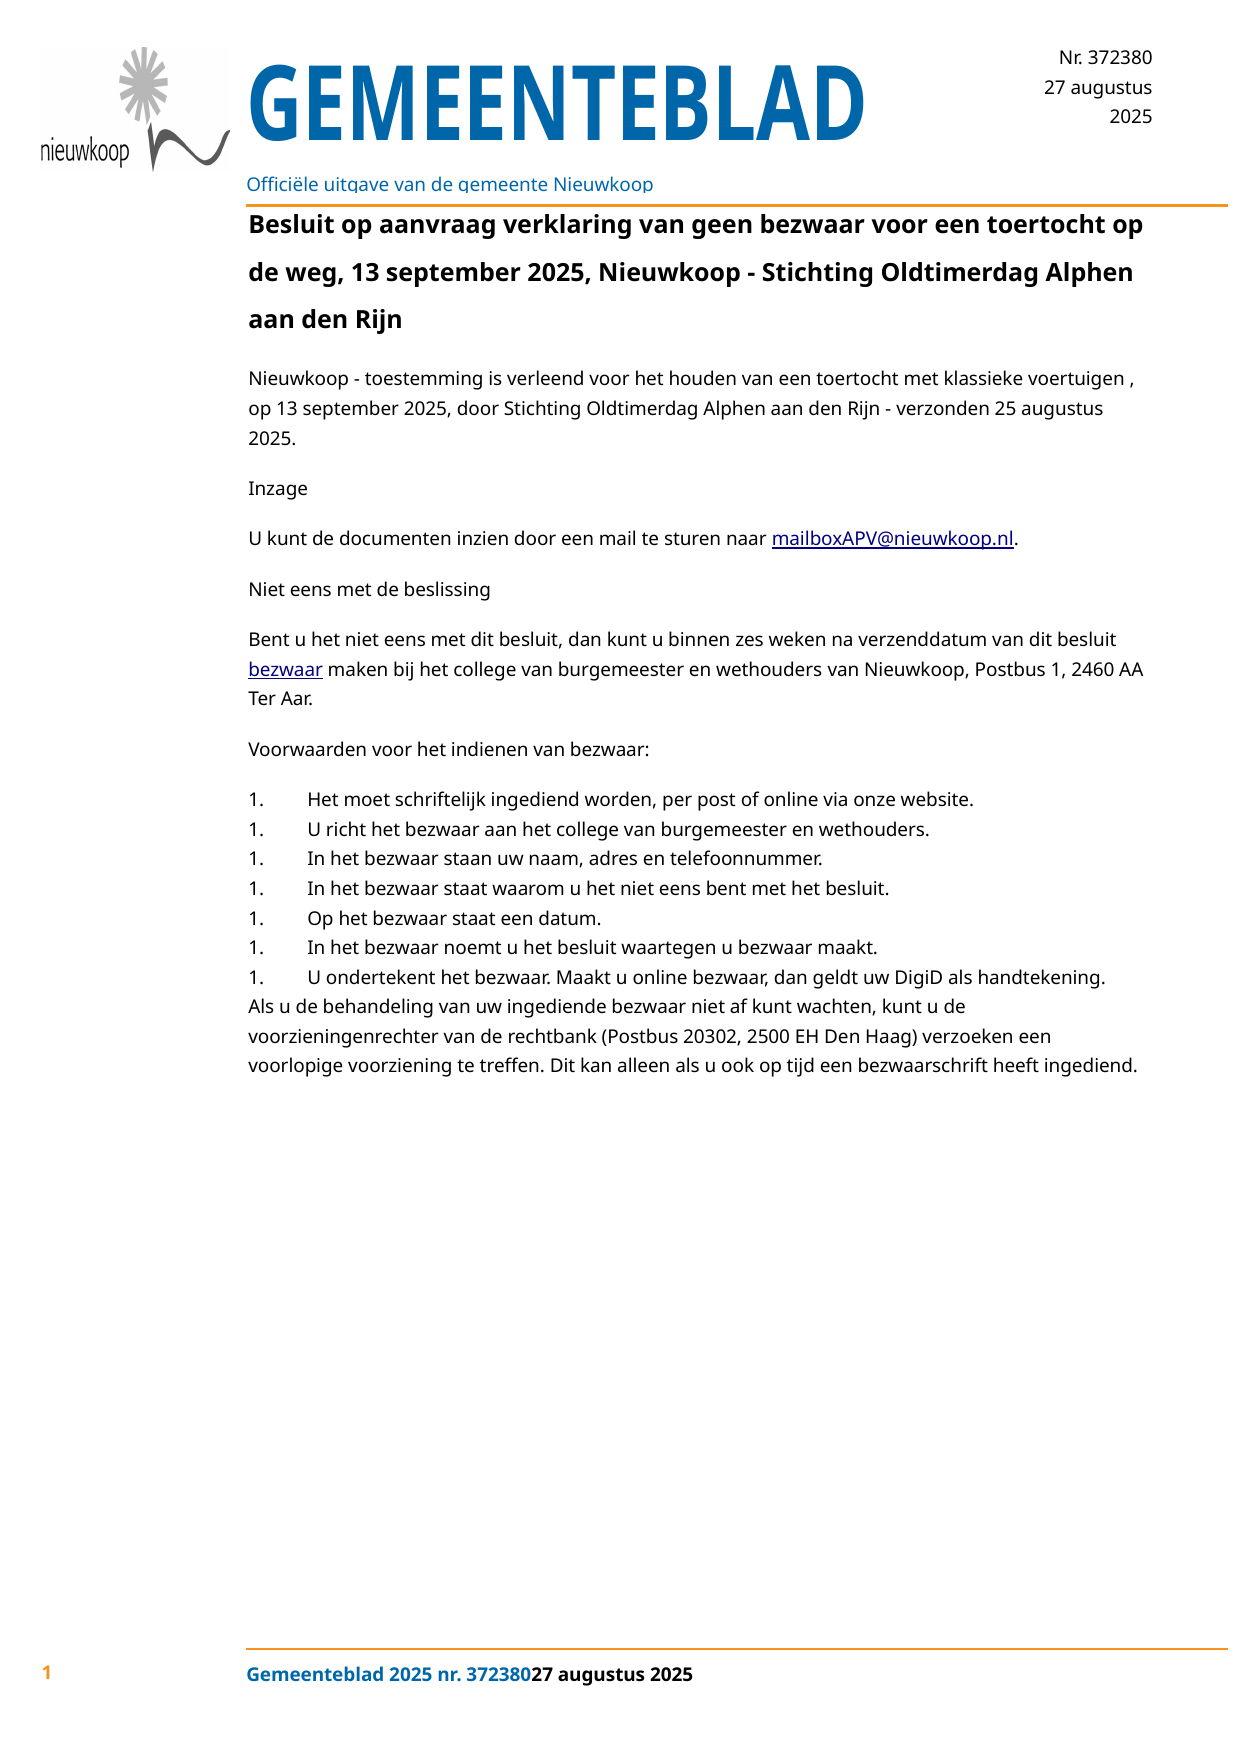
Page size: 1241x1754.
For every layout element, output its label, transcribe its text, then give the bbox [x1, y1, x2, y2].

list U ondertekent het bezwaar. Maakt u online bezwaar, dan geldt uw DigiD als handtekening. [248, 964, 1152, 989]
list Op het bezwaar staat een datum. [248, 905, 1152, 930]
text Niet eens met de beslissing [248, 576, 1152, 602]
text Als u de behandeling van uw ingediende bezwaar niet af kunt wachten, kunt u de voorzieningenrechter van de rechtbank (Postbus 20302, 2500 EH Den Haag) verzoeken een voorlopige voorziening te treffen. Dit kan alleen als u ook op tijd een bezwaarschrift heeft ingediend. [248, 993, 1152, 1078]
text Nieuwkoop - toestemming is verleend voor het houden van een toertocht met klassieke voertuigen , op 13 september 2025, door Stichting Oldtimerdag Alphen aan den Rijn - verzonden 25 augustus 2025. [248, 366, 1152, 450]
list Het moet schriftelijk ingediend worden, per post of online via onze website. [248, 786, 1152, 812]
list In het bezwaar staat waarom u het niet eens bent met het besluit. [248, 875, 1152, 901]
text U kunt de documenten inzien door een mail te sturen naar mailboxAPV@nieuwkoop.nl. [248, 526, 1152, 551]
text Inzage [248, 475, 1152, 501]
text Besluit op aanvraag verklaring van geen bezwaar voor een toertocht op de weg, 13 september 2025, Nieuwkoop - Stichting Oldtimerdag Alphen aan den Rijn [248, 207, 1152, 336]
list U richt het bezwaar aan het college van burgemeester en wethouders. [248, 816, 1152, 842]
picture [41, 47, 231, 172]
text Voorwaarden voor het indienen van bezwaar: [248, 736, 1152, 762]
list In het bezwaar staan uw naam, adres en telefoonnummer. [248, 846, 1152, 871]
list In het bezwaar noemt u het besluit waartegen u bezwaar maakt. [248, 934, 1152, 960]
text Bent u het niet eens met dit besluit, dan kunt u binnen zes weken na verzenddatum van dit besluit bezwaar maken bij het college van burgemeester en wethouders van Nieuwkoop, Postbus 1, 2460 AA Ter Aar. [248, 626, 1152, 711]
